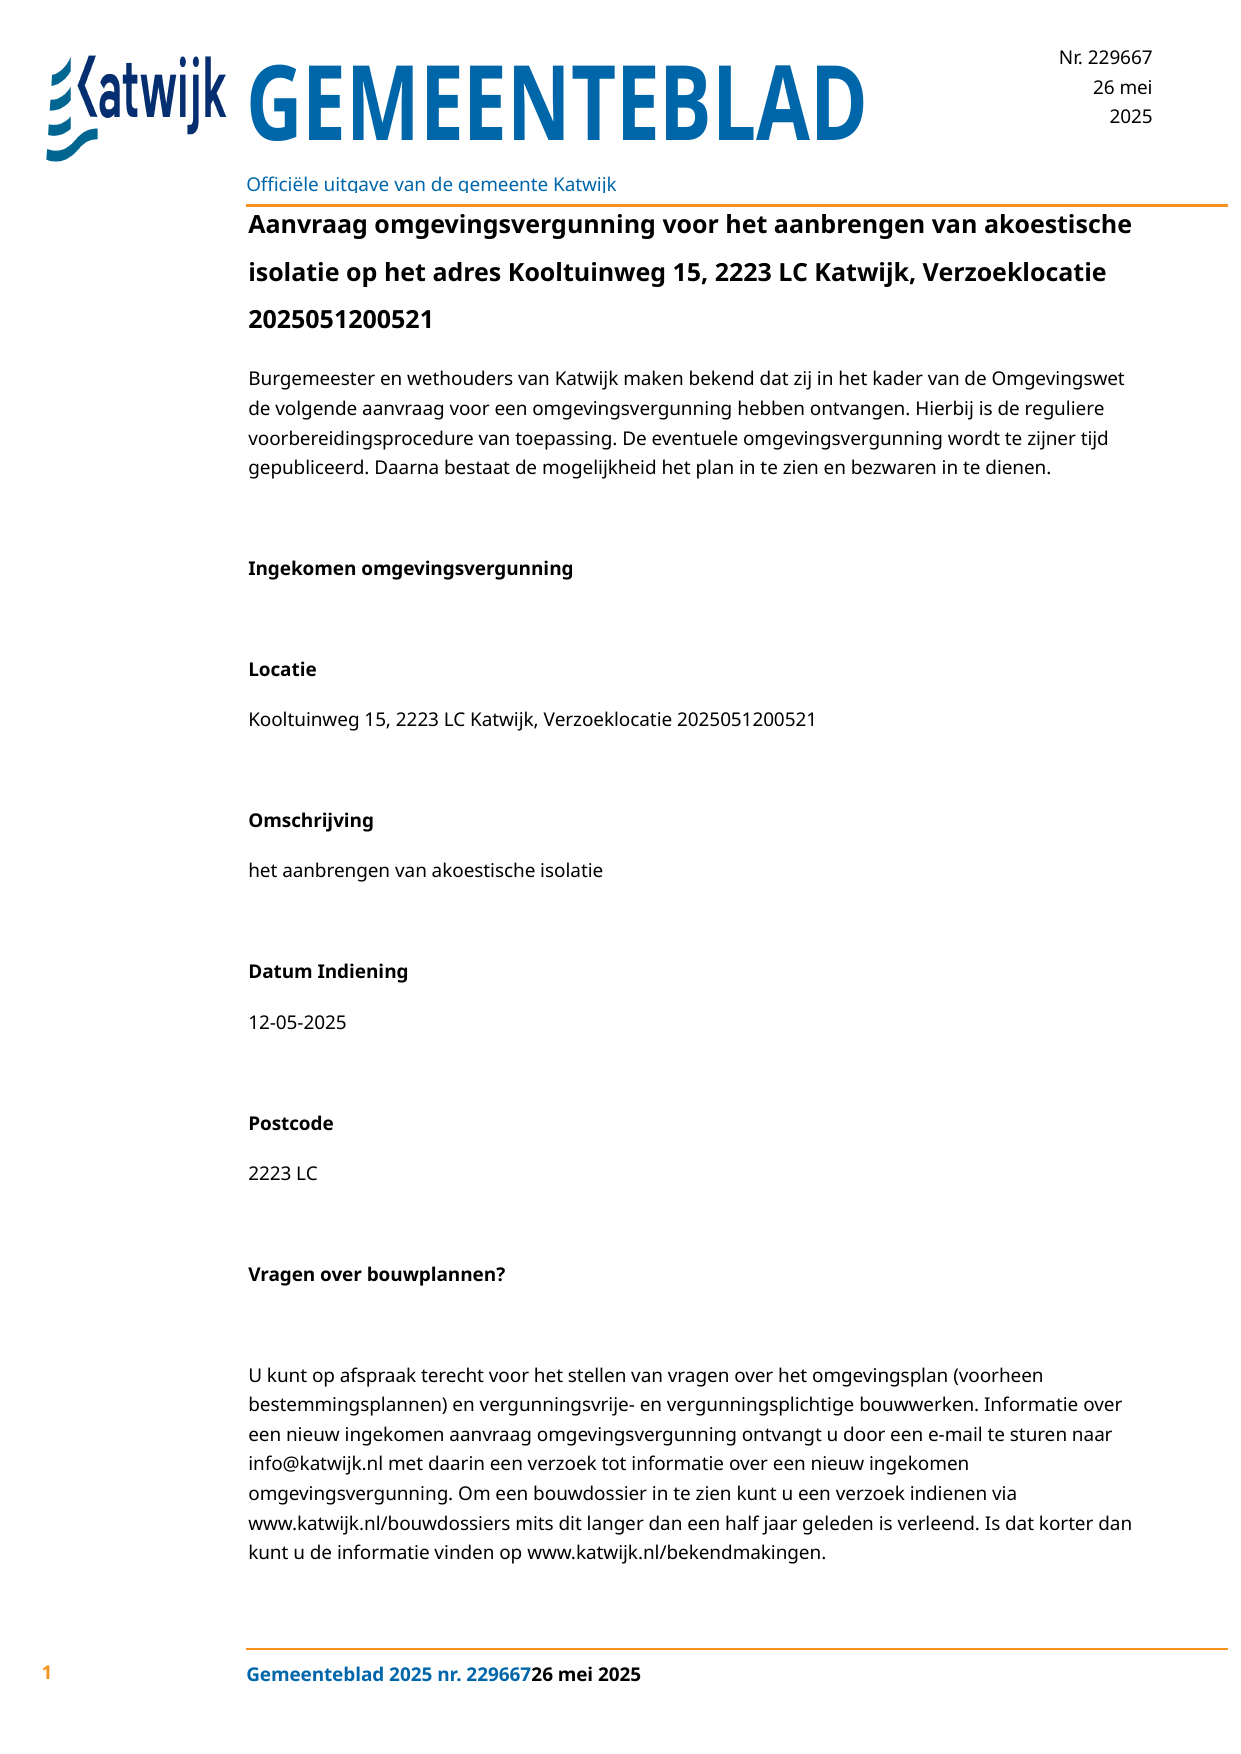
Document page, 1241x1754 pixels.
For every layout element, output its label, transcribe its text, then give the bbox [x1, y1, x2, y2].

text Datum Indiening [248, 958, 1152, 984]
picture [41, 47, 231, 172]
text U kunt op afspraak terecht voor het stellen van vragen over het omgevingsplan (voorheen bestemmingsplannen) en vergunningsvrije- en vergunningsplichtige bouwwerken. Informatie over een nieuw ingekomen aanvraag omgevingsvergunning ontvangt u door een e-mail te sturen naar info@katwijk.nl met daarin een verzoek tot informatie over een nieuw ingekomen omgevingsvergunning. Om een bouwdossier in te zien kunt u een verzoek indienen via www.katwijk.nl/bouwdossiers mits dit langer dan een half jaar geleden is verleend. Is dat korter dan kunt u de informatie vinden op www.katwijk.nl/bekendmakingen. [248, 1362, 1152, 1565]
text Burgemeester en wethouders van Katwijk maken bekend dat zij in het kader van de Omgevingswet de volgende aanvraag voor een omgevingsvergunning hebben ontvangen. Hierbij is de reguliere voorbereidingsprocedure van toepassing. De eventuele omgevingsvergunning wordt te zijner tijd gepubliceerd. Daarna bestaat de mogelijkheid het plan in te zien en bezwaren in te dienen. [248, 366, 1152, 480]
text Kooltuinweg 15, 2223 LC Katwijk, Verzoeklocatie 2025051200521 [248, 706, 1152, 732]
text Locatie [248, 656, 1152, 682]
text Vragen over bouwplannen? [248, 1261, 1152, 1287]
text 2223 LC [248, 1160, 1152, 1186]
text Omschrijving [248, 807, 1152, 833]
text Postcode [248, 1110, 1152, 1135]
text 12-05-2025 [248, 1009, 1152, 1034]
text Ingekomen omgevingsvergunning [248, 555, 1152, 581]
text het aanbrengen van akoestische isolatie [248, 858, 1152, 883]
text Aanvraag omgevingsvergunning voor het aanbrengen van akoestische isolatie op het adres Kooltuinweg 15, 2223 LC Katwijk, Verzoeklocatie 2025051200521 [248, 207, 1152, 336]
